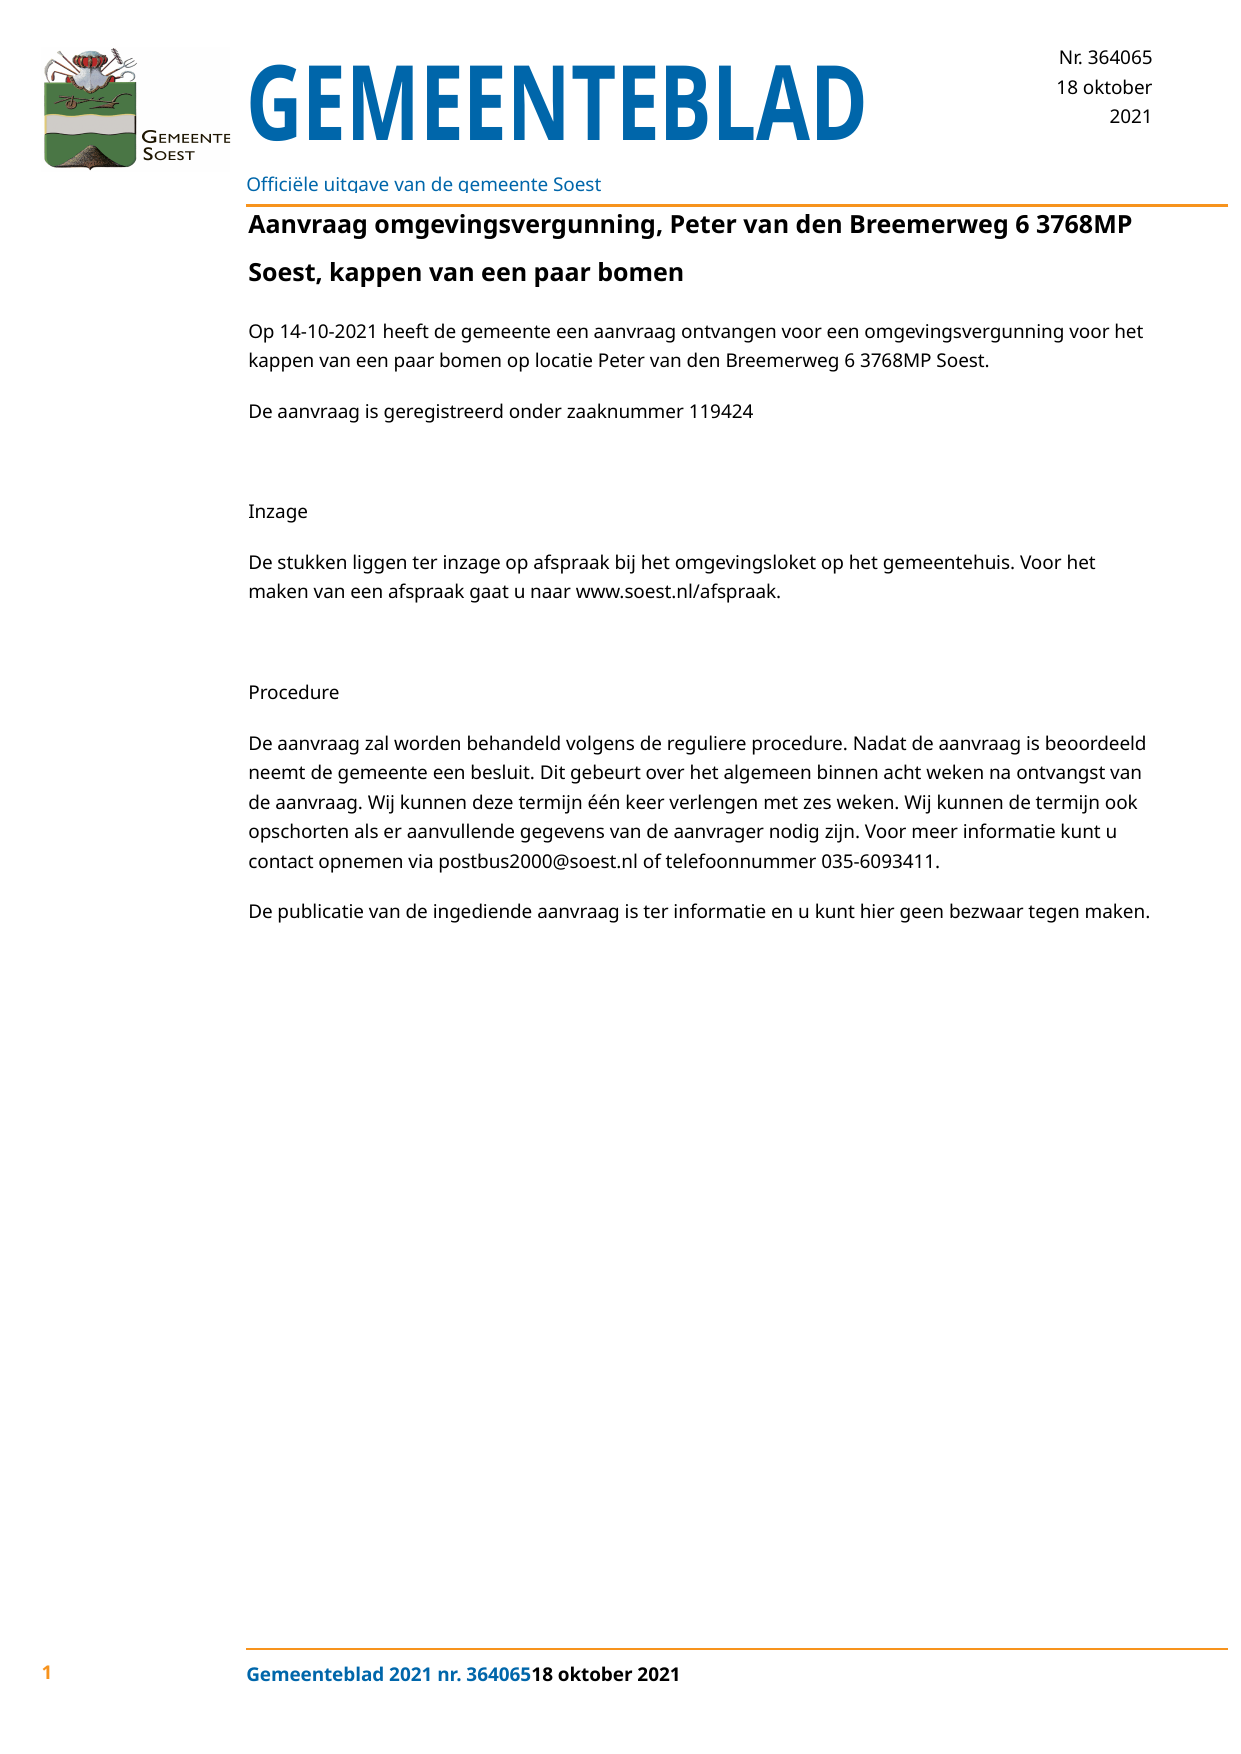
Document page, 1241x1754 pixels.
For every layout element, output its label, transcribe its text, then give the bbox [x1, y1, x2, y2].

text Op 14-10-2021 heeft de gemeente een aanvraag ontvangen voor een omgevingsvergunning voor het kappen van een paar bomen op locatie Peter van den Breemerweg 6 3768MP Soest. [248, 318, 1152, 373]
text Aanvraag omgevingsvergunning, Peter van den Breemerweg 6 3768MP Soest, kappen van een paar bomen [248, 207, 1152, 288]
text De aanvraag zal worden behandeld volgens de reguliere procedure. Nadat de aanvraag is beoordeeld neemt de gemeente een besluit. Dit gebeurt over het algemeen binnen acht weken na ontvangst van de aanvraag. Wij kunnen deze termijn één keer verlengen met zes weken. Wij kunnen de termijn ook opschorten als er aanvullende gegevens van de aanvrager nodig zijn. Voor meer informatie kunt u contact opnemen via postbus2000@soest.nl of telefoonnummer 035-6093411. [248, 730, 1152, 874]
picture [41, 47, 231, 172]
text Inzage [248, 499, 1152, 524]
text De publicatie van de ingediende aanvraag is ter informatie en u kunt hier geen bezwaar tegen maken. [248, 899, 1152, 924]
text Procedure [248, 679, 1152, 705]
text De stukken liggen ter inzage op afspraak bij het omgevingsloket op het gemeentehuis. Voor het maken van een afspraak gaat u naar www.soest.nl/afspraak. [248, 549, 1152, 604]
text De aanvraag is geregistreerd onder zaaknummer 119424 [248, 398, 1152, 424]
